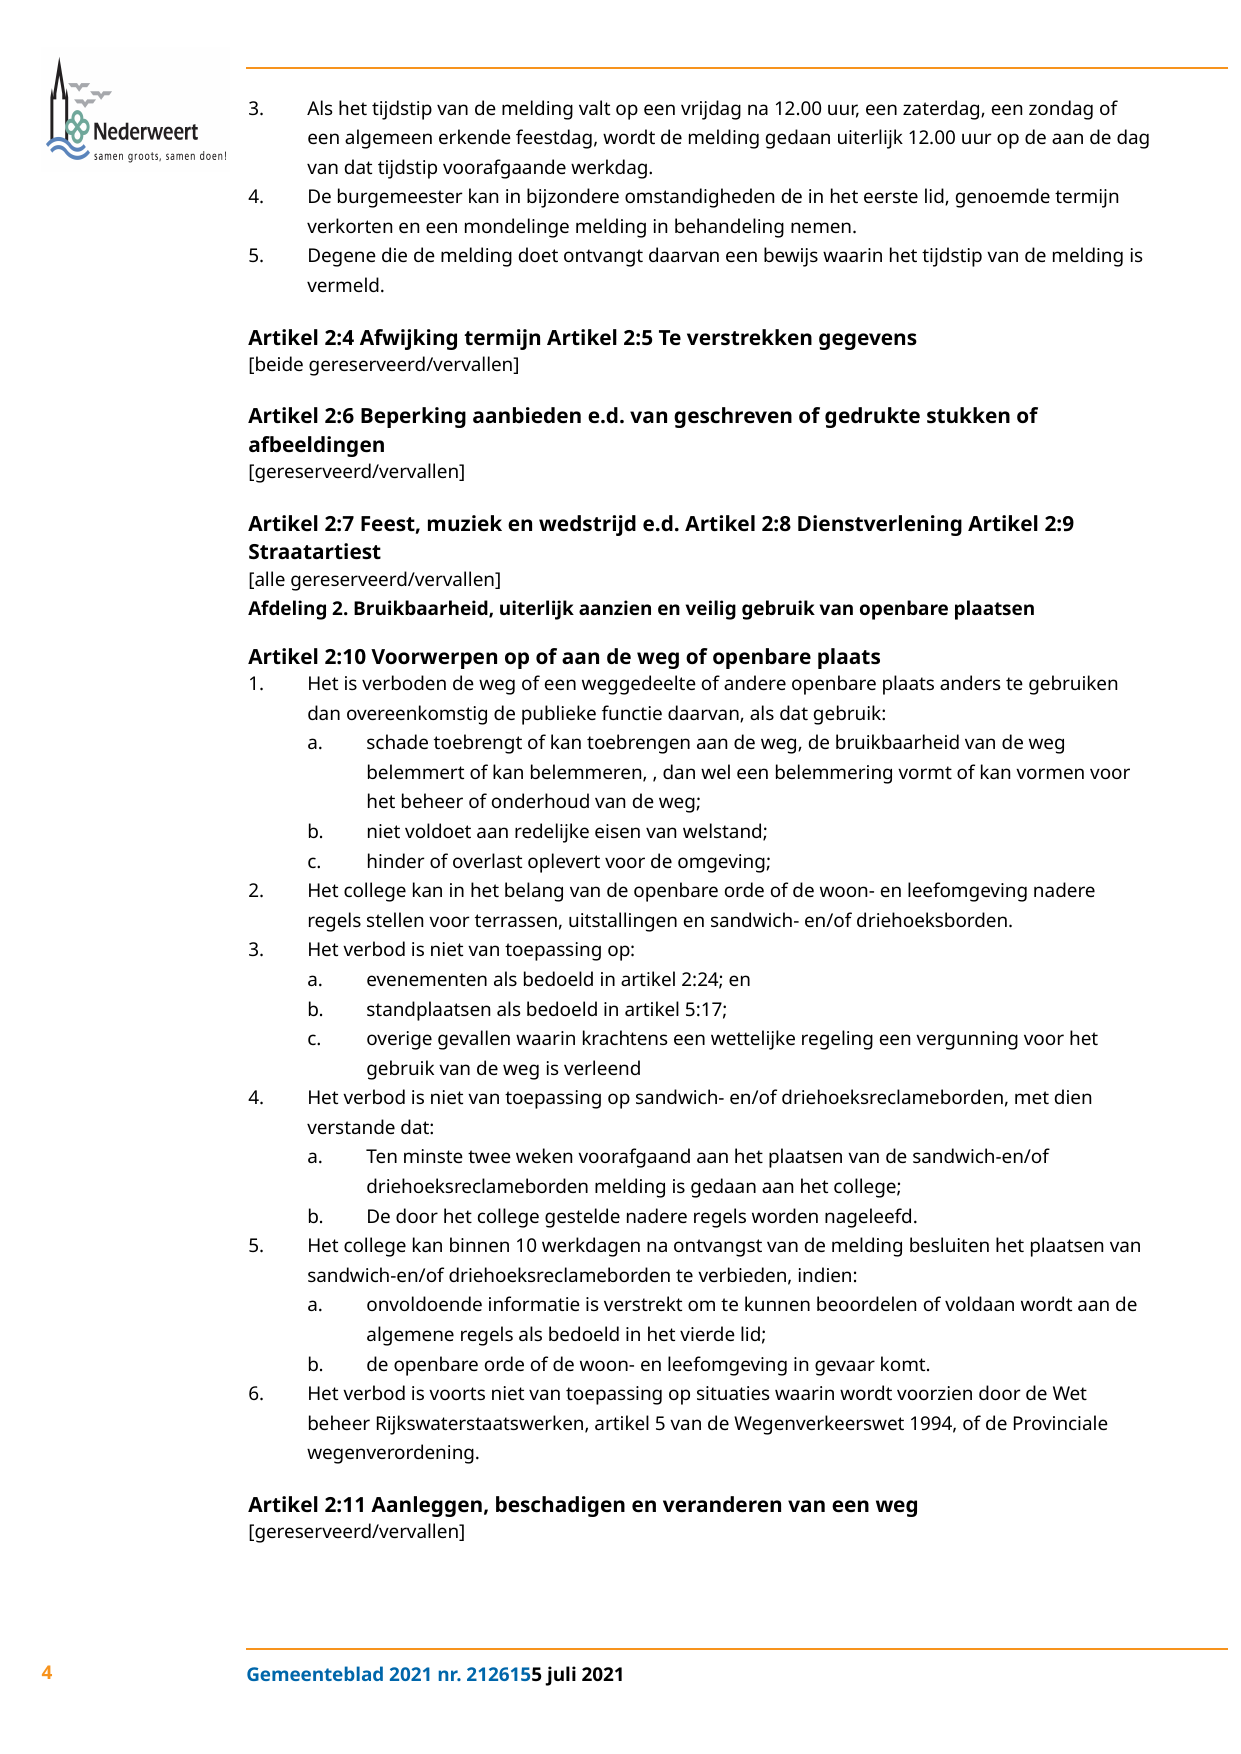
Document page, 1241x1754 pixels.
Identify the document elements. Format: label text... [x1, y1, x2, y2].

list overige gevallen waarin krachtens een wettelijke regeling een vergunning voor het gebruik van de weg is verleend [307, 1025, 1152, 1081]
list de openbare orde of de woon- en leefomgeving in gevaar komt. [307, 1351, 1152, 1376]
text Artikel 2:11 Aanleggen, beschadigen en veranderen van een weg [248, 1490, 1152, 1518]
text Artikel 2:4 Afwijking termijn Artikel 2:5 Te verstrekken gegevens [248, 323, 1152, 351]
text Artikel 2:10 Voorwerpen op of aan de weg of openbare plaats [248, 642, 1152, 670]
list De burgemeester kan in bijzondere omstandigheden de in het eerste lid, genoemde termijn verkorten en een mondelinge melding in behandeling nemen. [248, 183, 1152, 239]
list schade toebrengt of kan toebrengen aan de weg, de bruikbaarheid van de weg belemmert of kan belemmeren, , dan wel een belemmering vormt of kan vormen voor het beheer of onderhoud van de weg; [307, 729, 1152, 814]
text [beide gereserveerd/vervallen] [248, 351, 1152, 377]
list De door het college gestelde nadere regels worden nageleefd. [307, 1203, 1152, 1228]
text Artikel 2:6 Beperking aanbieden e.d. van geschreven of gedrukte stukken of afbeeldingen [248, 402, 1152, 458]
list evenementen als bedoeld in artikel 2:24; en [307, 966, 1152, 992]
list Het college kan binnen 10 werkdagen na ontvangst van de melding besluiten het plaatsen van sandwich-en/of driehoeksreclameborden te verbieden, indien: [248, 1232, 1152, 1288]
list Het is verboden de weg of een weggedeelte of andere openbare plaats anders te gebruiken dan overeenkomstig de publieke functie daarvan, als dat gebruik: [248, 670, 1152, 726]
list niet voldoet aan redelijke eisen van welstand; [307, 818, 1152, 844]
text [alle gereserveerd/vervallen] [248, 566, 1152, 591]
list Het verbod is voorts niet van toepassing op situaties waarin wordt voorzien door de Wet beheer Rijkswaterstaatswerken, artikel 5 van de Wegenverkeerswet 1994, of de Provinciale wegenverordening. [248, 1380, 1152, 1465]
list Ten minste twee weken voorafgaand aan het plaatsen van de sandwich-en/of driehoeksreclameborden melding is gedaan aan het college; [307, 1144, 1152, 1199]
list Het verbod is niet van toepassing op sandwich- en/of driehoeksreclameborden, met dien verstande dat: [248, 1084, 1152, 1140]
list Het verbod is niet van toepassing op: [248, 937, 1152, 962]
text [gereserveerd/vervallen] [248, 458, 1152, 484]
text Afdeling 2. Bruikbaarheid, uiterlijk aanzien en veilig gebruik van openbare plaatsen [248, 595, 1152, 621]
text Artikel 2:7 Feest, muziek en wedstrijd e.d. Artikel 2:8 Dienstverlening Artikel 2:9 Straatartiest [248, 509, 1152, 566]
list standplaatsen als bedoeld in artikel 5:17; [307, 996, 1152, 1021]
list Als het tijdstip van de melding valt op een vrijdag na 12.00 uur, een zaterdag, een zondag of een algemeen erkende feestdag, wordt de melding gedaan uiterlijk 12.00 uur op de aan de dag van dat tijdstip voorafgaande werkdag. [248, 95, 1152, 180]
list Het college kan in het belang van de openbare orde of de woon- en leefomgeving nadere regels stellen voor terrassen, uitstallingen en sandwich- en/of driehoeksborden. [248, 877, 1152, 933]
list hinder of overlast oplevert voor de omgeving; [307, 848, 1152, 873]
list onvoldoende informatie is verstrekt om te kunnen beoordelen of voldaan wordt aan de algemene regels als bedoeld in het vierde lid; [307, 1292, 1152, 1347]
text [gereserveerd/vervallen] [248, 1518, 1152, 1544]
picture [41, 47, 231, 172]
list Degene die de melding doet ontvangt daarvan een bewijs waarin het tijdstip van de melding is vermeld. [248, 243, 1152, 298]
